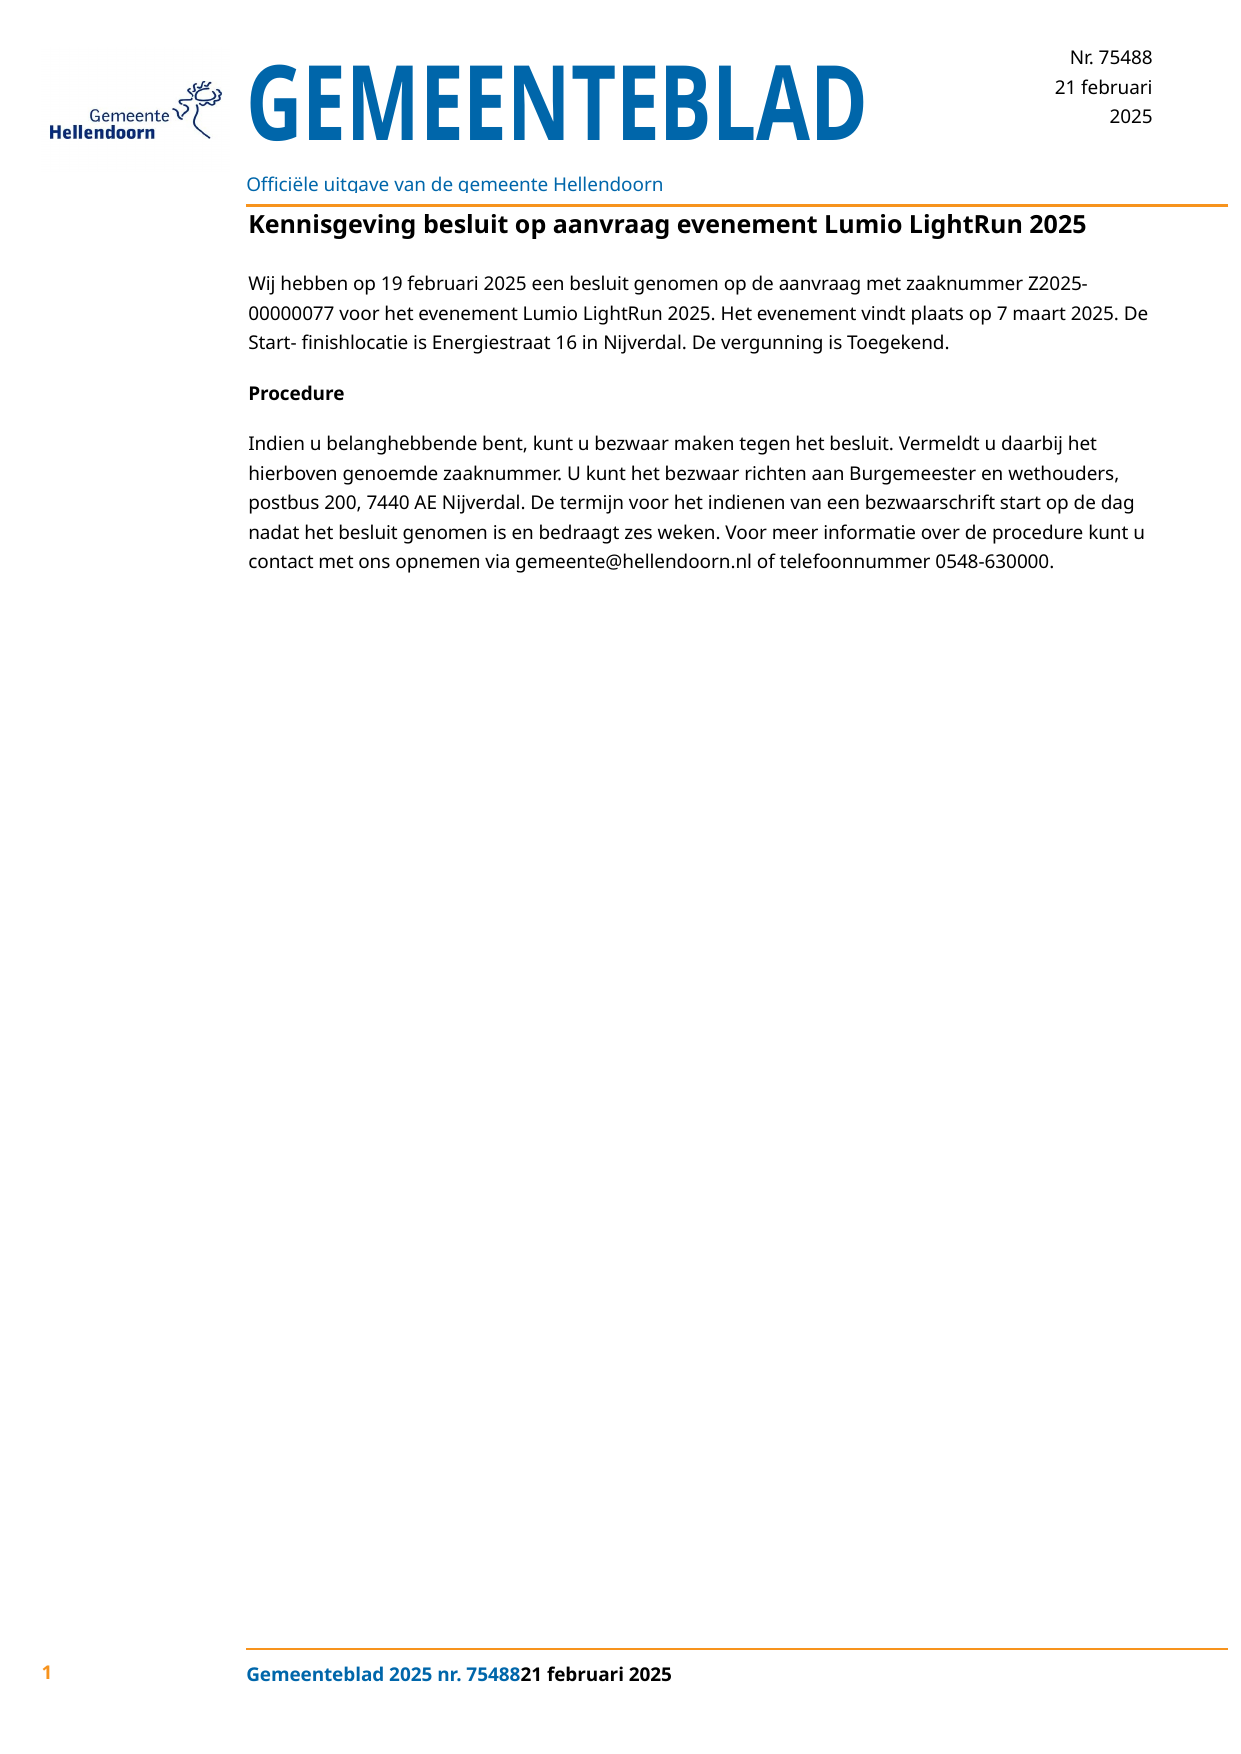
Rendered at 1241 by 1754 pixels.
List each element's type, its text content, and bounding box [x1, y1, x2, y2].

text Wij hebben op 19 februari 2025 een besluit genomen op de aanvraag met zaaknummer Z2025-00000077 voor het evenement Lumio LightRun 2025. Het evenement vindt plaats op 7 maart 2025. De Start- finishlocatie is Energiestraat 16 in Nijverdal. De vergunning is Toegekend. [248, 270, 1152, 355]
text Indien u belanghebbende bent, kunt u bezwaar maken tegen het besluit. Vermeldt u daarbij het hierboven genoemde zaaknummer. U kunt het bezwaar richten aan Burgemeester en wethouders, postbus 200, 7440 AE Nijverdal. De termijn voor het indienen van een bezwaarschrift start op de dag nadat het besluit genomen is en bedraagt zes weken. Voor meer informatie over de procedure kunt u contact met ons opnemen via gemeente@hellendoorn.nl of telefoonnummer 0548-630000. [248, 430, 1152, 574]
text Kennisgeving besluit op aanvraag evenement Lumio LightRun 2025 [248, 207, 1152, 241]
picture [41, 47, 231, 172]
text Procedure [248, 380, 1152, 406]
